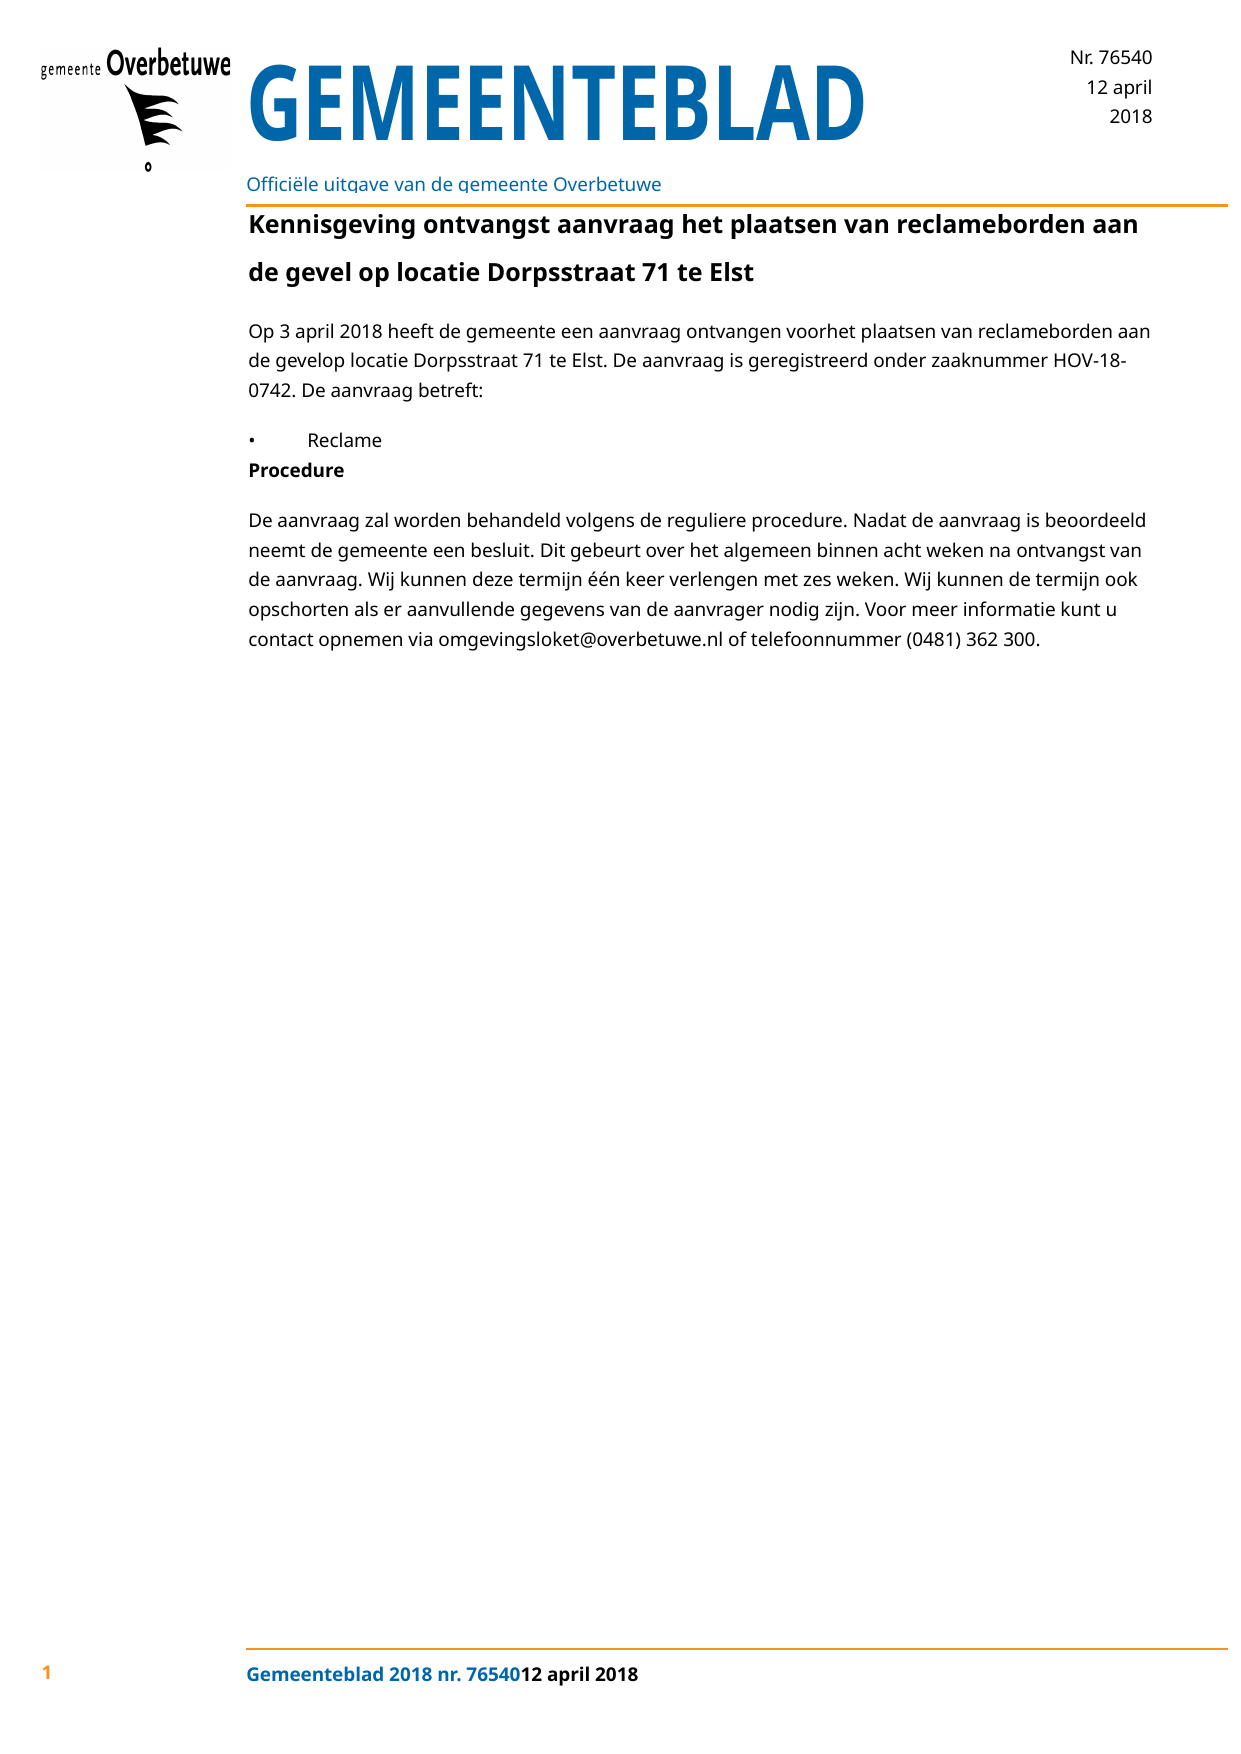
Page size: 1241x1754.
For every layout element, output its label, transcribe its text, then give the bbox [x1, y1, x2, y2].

text Procedure [248, 457, 1152, 483]
text Op 3 april 2018 heeft de gemeente een aanvraag ontvangen voorhet plaatsen van reclameborden aan de gevelop locatie Dorpsstraat 71 te Elst. De aanvraag is geregistreerd onder zaaknummer HOV-18-0742. De aanvraag betreft: [248, 318, 1152, 403]
text Kennisgeving ontvangst aanvraag het plaatsen van reclameborden aan de gevel op locatie Dorpsstraat 71 te Elst [248, 207, 1152, 288]
list Reclame [248, 427, 1152, 453]
text De aanvraag zal worden behandeld volgens de reguliere procedure. Nadat de aanvraag is beoordeeld neemt de gemeente een besluit. Dit gebeurt over het algemeen binnen acht weken na ontvangst van de aanvraag. Wij kunnen deze termijn één keer verlengen met zes weken. Wij kunnen de termijn ook opschorten als er aanvullende gegevens van de aanvrager nodig zijn. Voor meer informatie kunt u contact opnemen via omgevingsloket@overbetuwe.nl of telefoonnummer (0481) 362 300. [248, 507, 1152, 652]
picture [41, 47, 231, 172]
